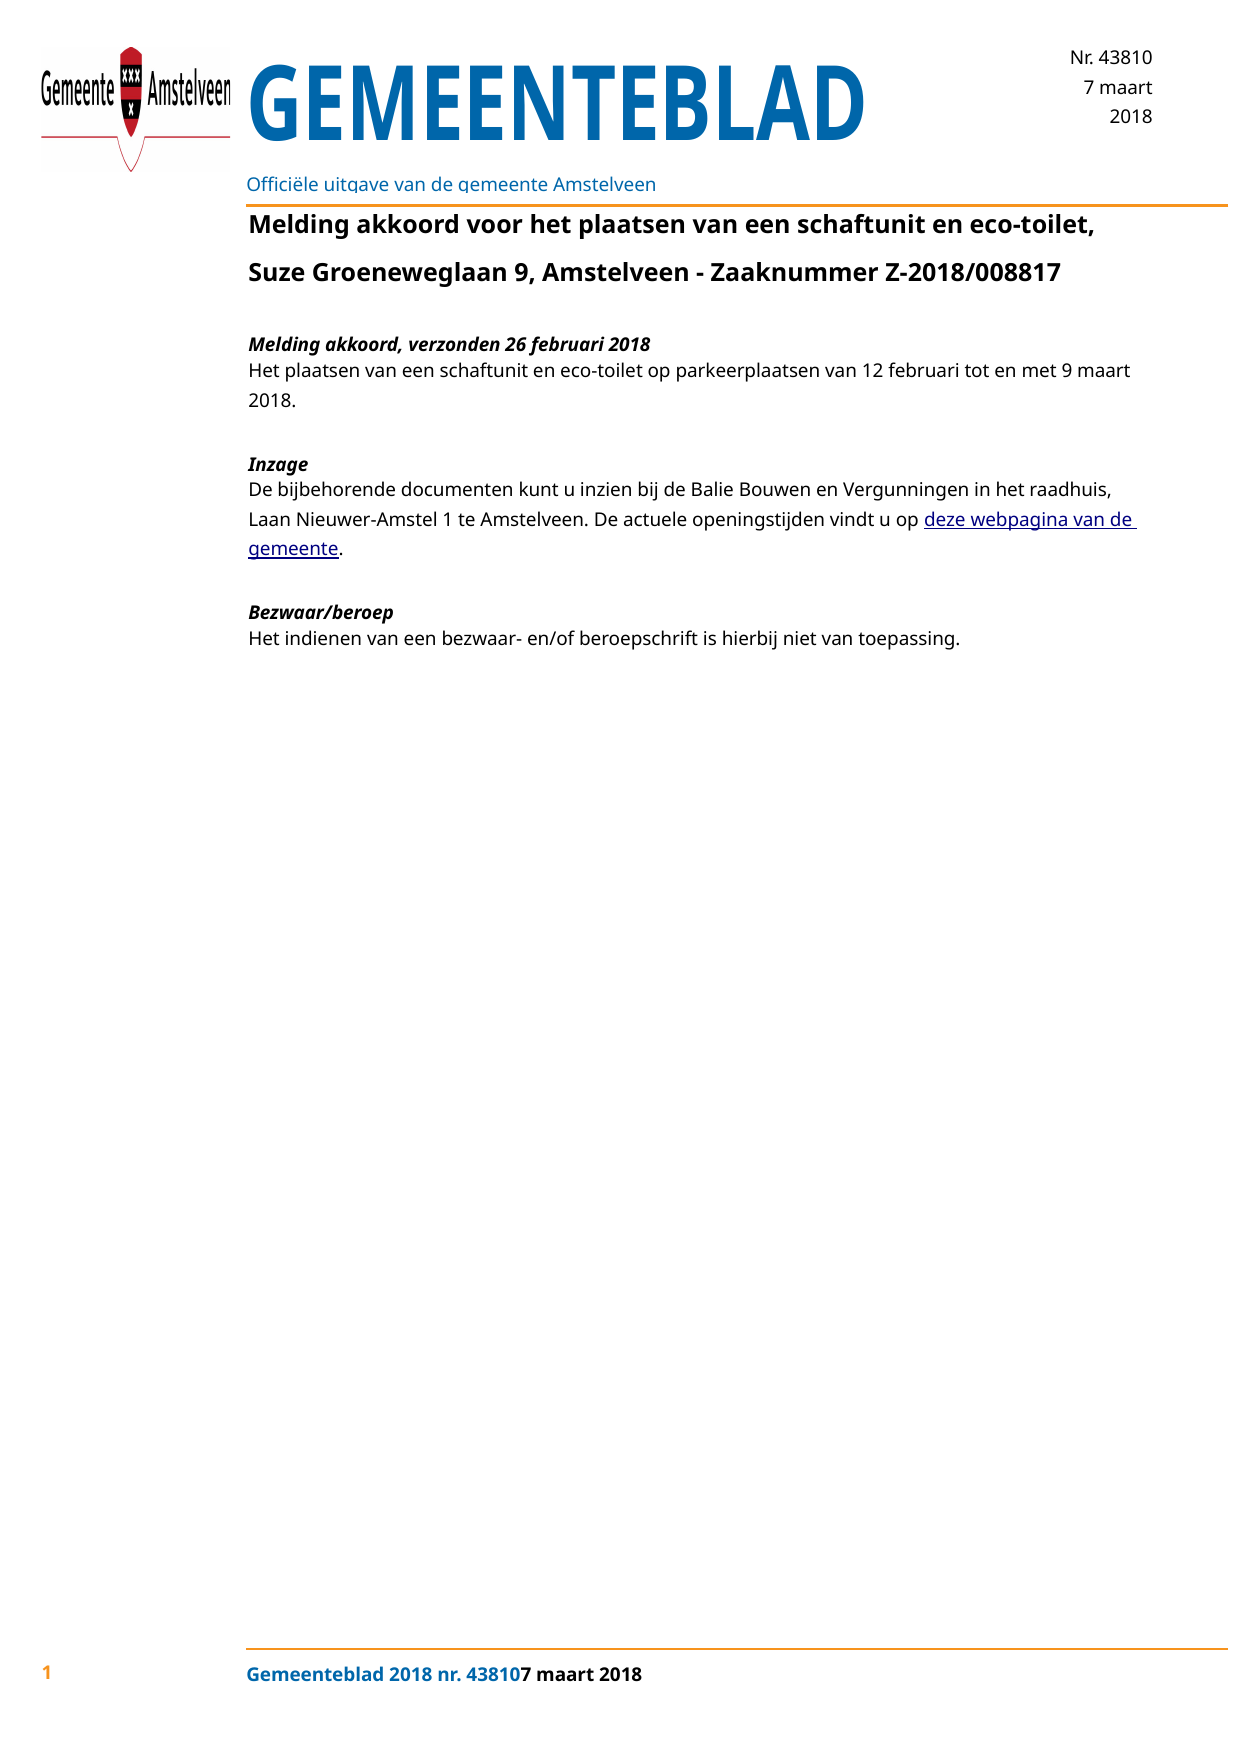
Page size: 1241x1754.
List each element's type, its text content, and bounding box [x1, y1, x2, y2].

text Het indienen van een bezwaar- en/of beroepschrift is hierbij niet van toepassing. [248, 625, 1152, 651]
text Inzage [248, 451, 1152, 476]
text Melding akkoord voor het plaatsen van een schaftunit en eco-toilet, Suze Groeneweglaan 9, Amstelveen - Zaaknummer Z-2018/008817 [248, 207, 1152, 288]
picture [41, 47, 231, 172]
text De bijbehorende documenten kunt u inzien bij de Balie Bouwen en Vergunningen in het raadhuis, Laan Nieuwer-Amstel 1 te Amstelveen. De actuele openingstijden vindt u op deze webpagina van de gemeente. [248, 476, 1152, 561]
text Bezwaar/beroep [248, 599, 1152, 625]
text Melding akkoord, verzonden 26 februari 2018 [248, 331, 1152, 357]
text Het plaatsen van een schaftunit en eco-toilet op parkeerplaatsen van 12 februari tot en met 9 maart 2018. [248, 357, 1152, 412]
